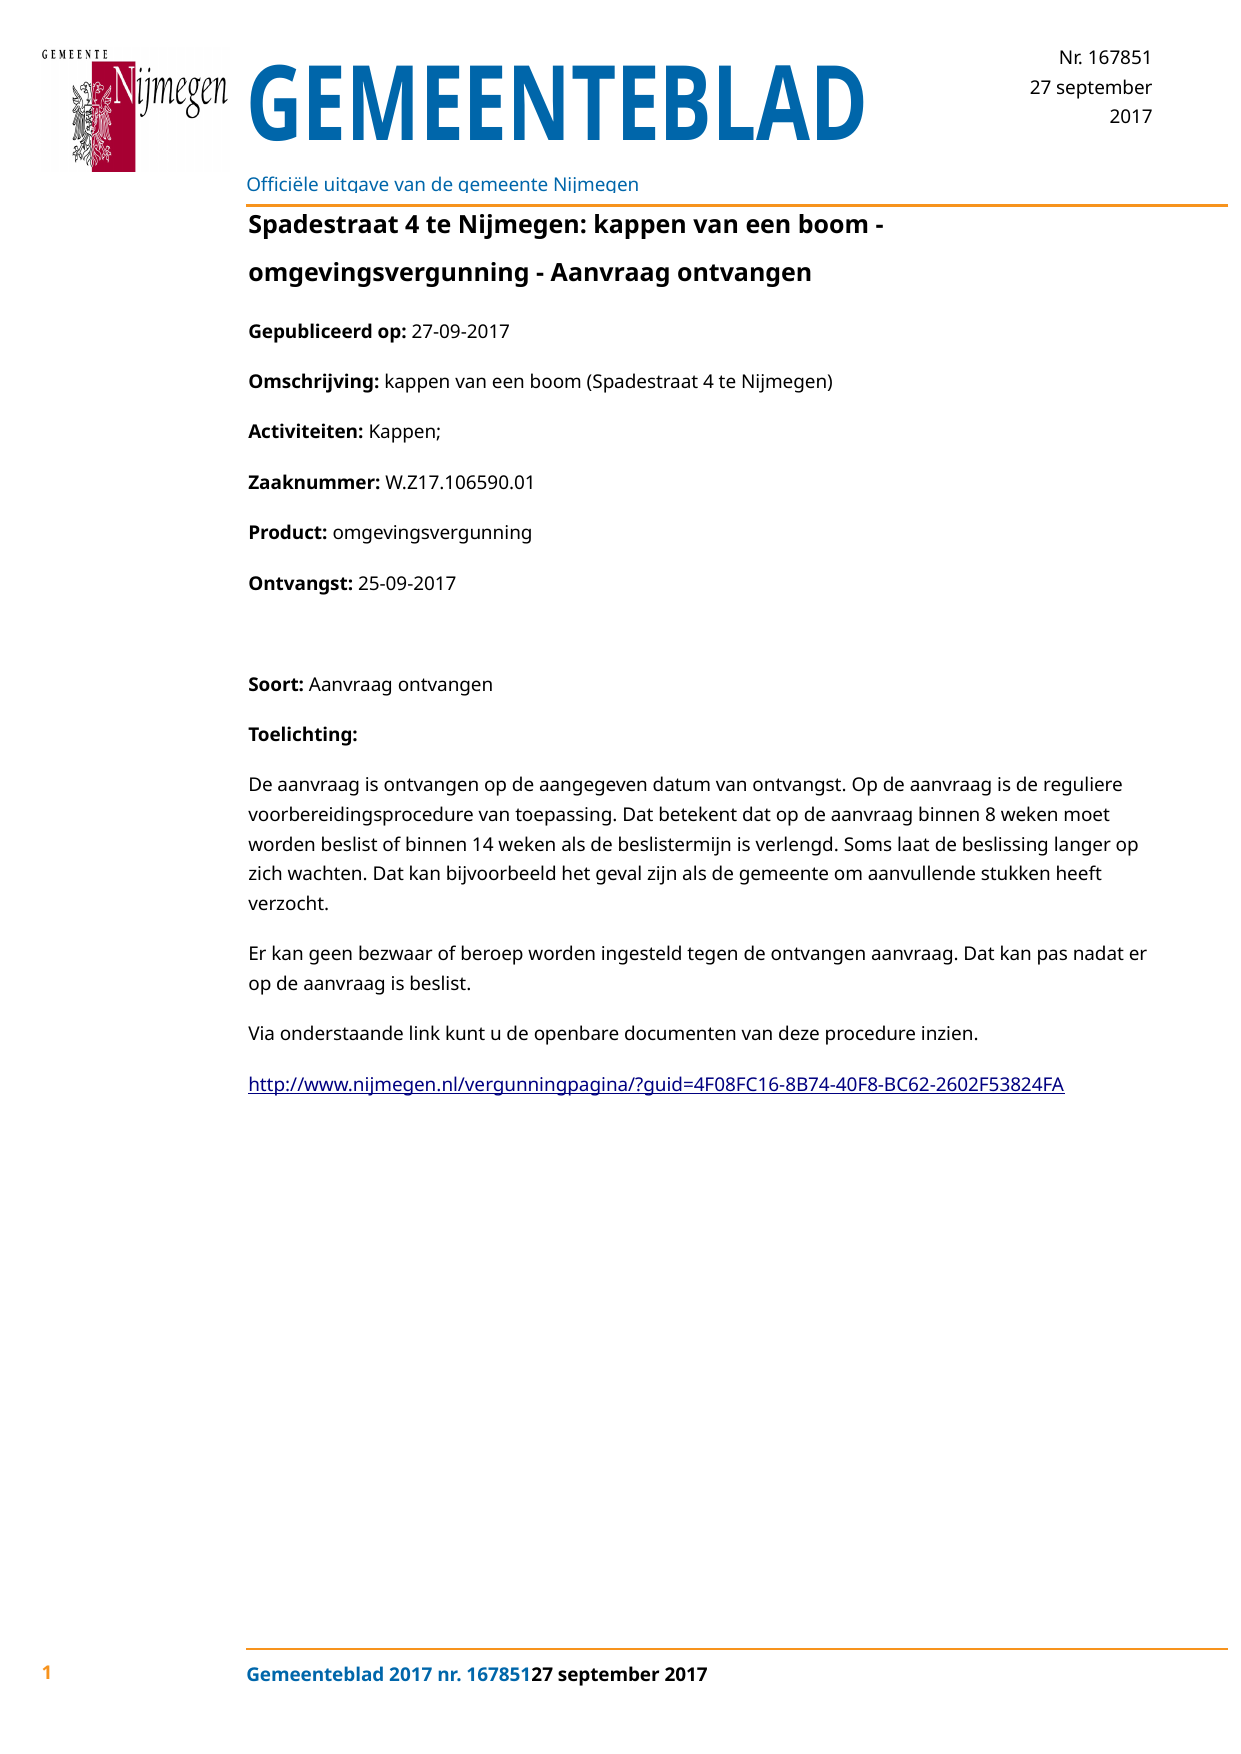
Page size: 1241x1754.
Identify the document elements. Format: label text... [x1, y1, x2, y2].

text http://www.nijmegen.nl/vergunningpagina/?guid=4F08FC16-8B74-40F8-BC62-2602F53824FA [248, 1071, 1152, 1097]
text Product: omgevingsvergunning [248, 519, 1152, 545]
picture [41, 47, 231, 172]
text Spadestraat 4 te Nijmegen: kappen van een boom - omgevingsvergunning - Aanvraag ontvangen [248, 207, 1152, 288]
text Ontvangst: 25-09-2017 [248, 570, 1152, 596]
text Zaaknummer: W.Z17.106590.01 [248, 469, 1152, 495]
text Omschrijving: kappen van een boom (Spadestraat 4 te Nijmegen) [248, 368, 1152, 394]
text Via onderstaande link kunt u de openbare documenten van deze procedure inzien. [248, 1020, 1152, 1046]
text Gepubliceerd op: 27-09-2017 [248, 318, 1152, 344]
text Activiteiten: Kappen; [248, 419, 1152, 444]
text Toelichting: [248, 721, 1152, 747]
text Er kan geen bezwaar of beroep worden ingesteld tegen de ontvangen aanvraag. Dat kan pas nadat er op de aanvraag is beslist. [248, 940, 1152, 996]
text De aanvraag is ontvangen op de aangegeven datum van ontvangst. Op de aanvraag is de reguliere voorbereidingsprocedure van toepassing. Dat betekent dat op de aanvraag binnen 8 weken moet worden beslist of binnen 14 weken als de beslistermijn is verlengd. Soms laat de beslissing langer op zich wachten. Dat kan bijvoorbeeld het geval zijn als de gemeente om aanvullende stukken heeft verzocht. [248, 772, 1152, 916]
text Soort: Aanvraag ontvangen [248, 671, 1152, 697]
